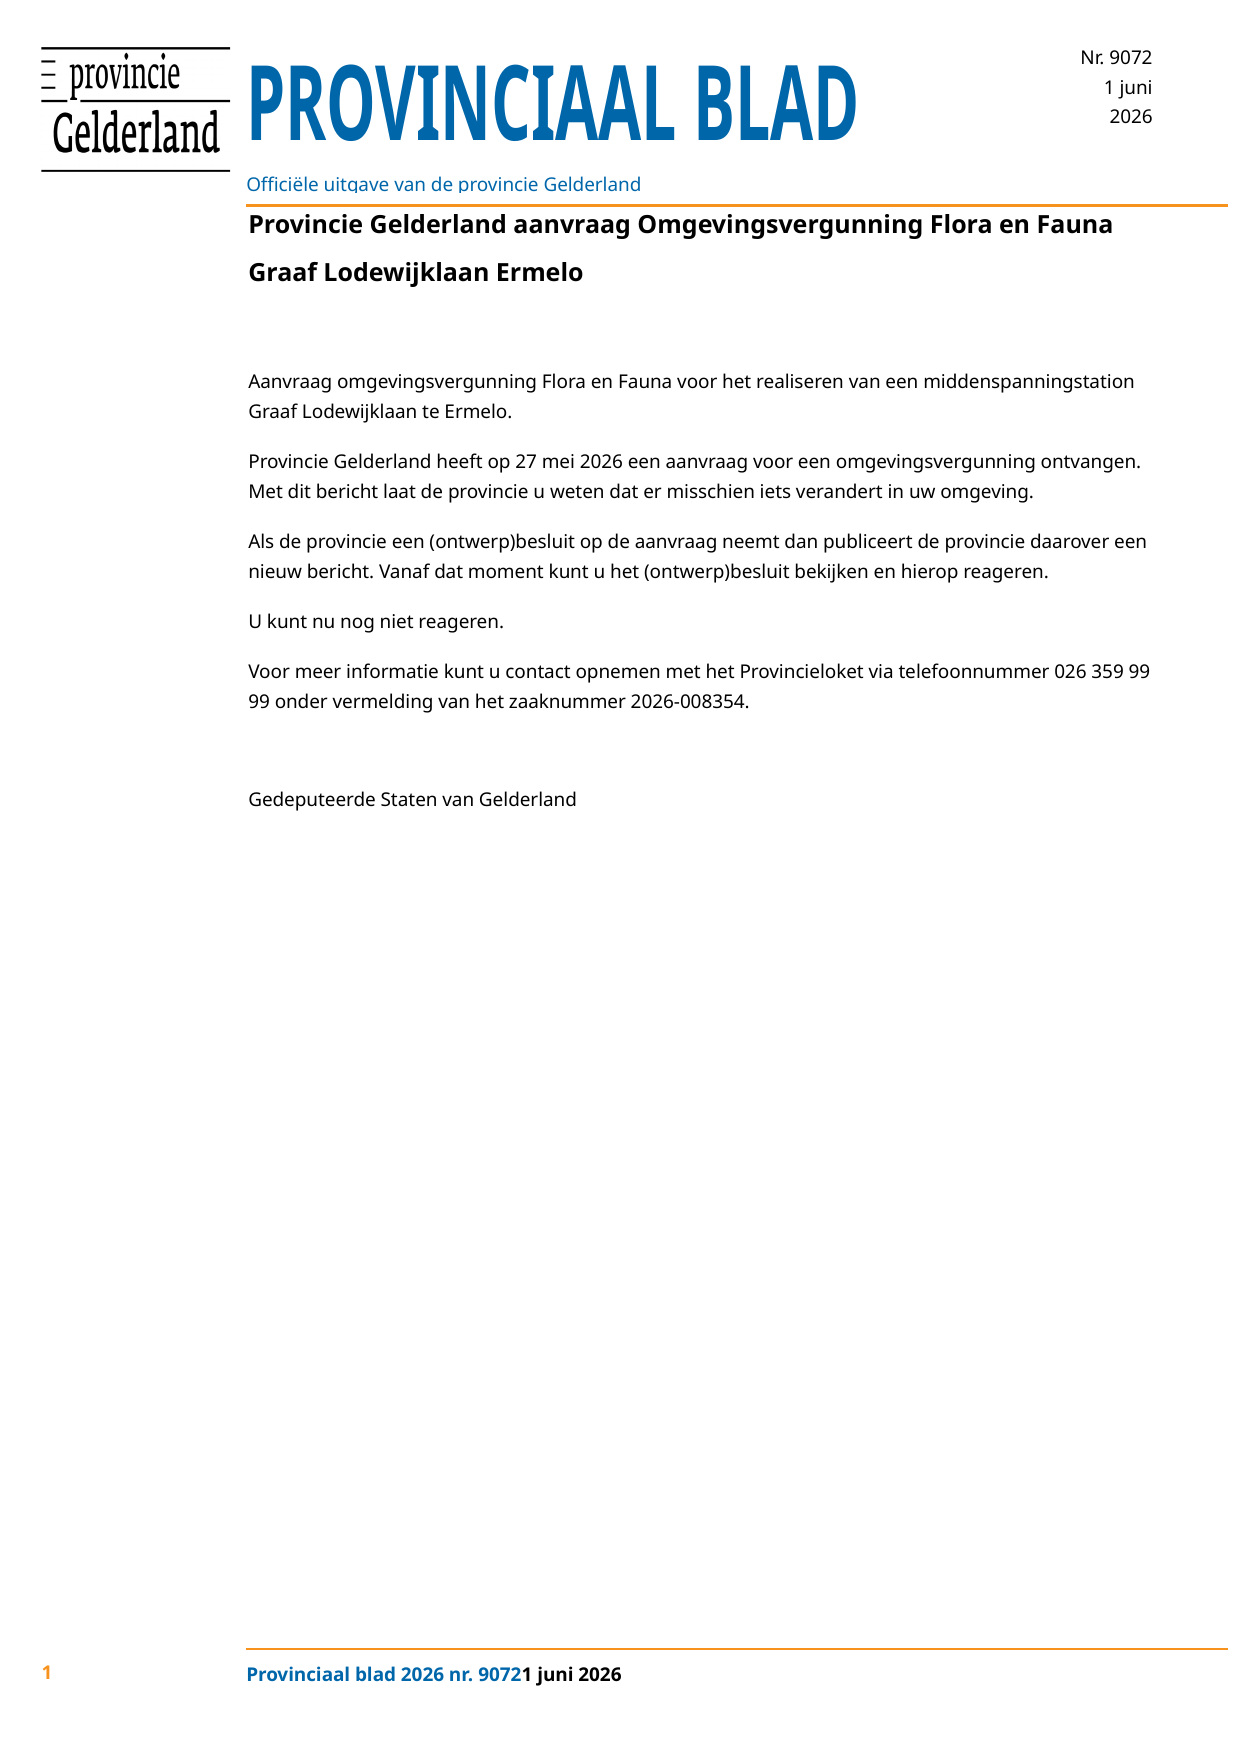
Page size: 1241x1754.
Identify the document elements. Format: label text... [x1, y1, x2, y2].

text Als de provincie een (ontwerp)besluit op de aanvraag neemt dan publiceert de provincie daarover een nieuw bericht. Vanaf dat moment kunt u het (ontwerp)besluit bekijken en hierop reageren. [248, 528, 1152, 584]
text Gedeputeerde Staten van Gelderland [248, 787, 1152, 812]
text U kunt nu nog niet reageren. [248, 608, 1152, 634]
text Voor meer informatie kunt u contact opnemen met het Provincieloket via telefoonnummer 026 359 99 99 onder vermelding van het zaaknummer 2026-008354. [248, 659, 1152, 714]
text Aanvraag omgevingsvergunning Flora en Fauna voor het realiseren van een middenspanningstation Graaf Lodewijklaan te Ermelo. [248, 368, 1152, 424]
text Provincie Gelderland aanvraag Omgevingsvergunning Flora en Fauna Graaf Lodewijklaan Ermelo [248, 207, 1152, 288]
picture [41, 47, 231, 172]
text Provincie Gelderland heeft op 27 mei 2026 een aanvraag voor een omgevingsvergunning ontvangen. Met dit bericht laat de provincie u weten dat er misschien iets verandert in uw omgeving. [248, 448, 1152, 504]
